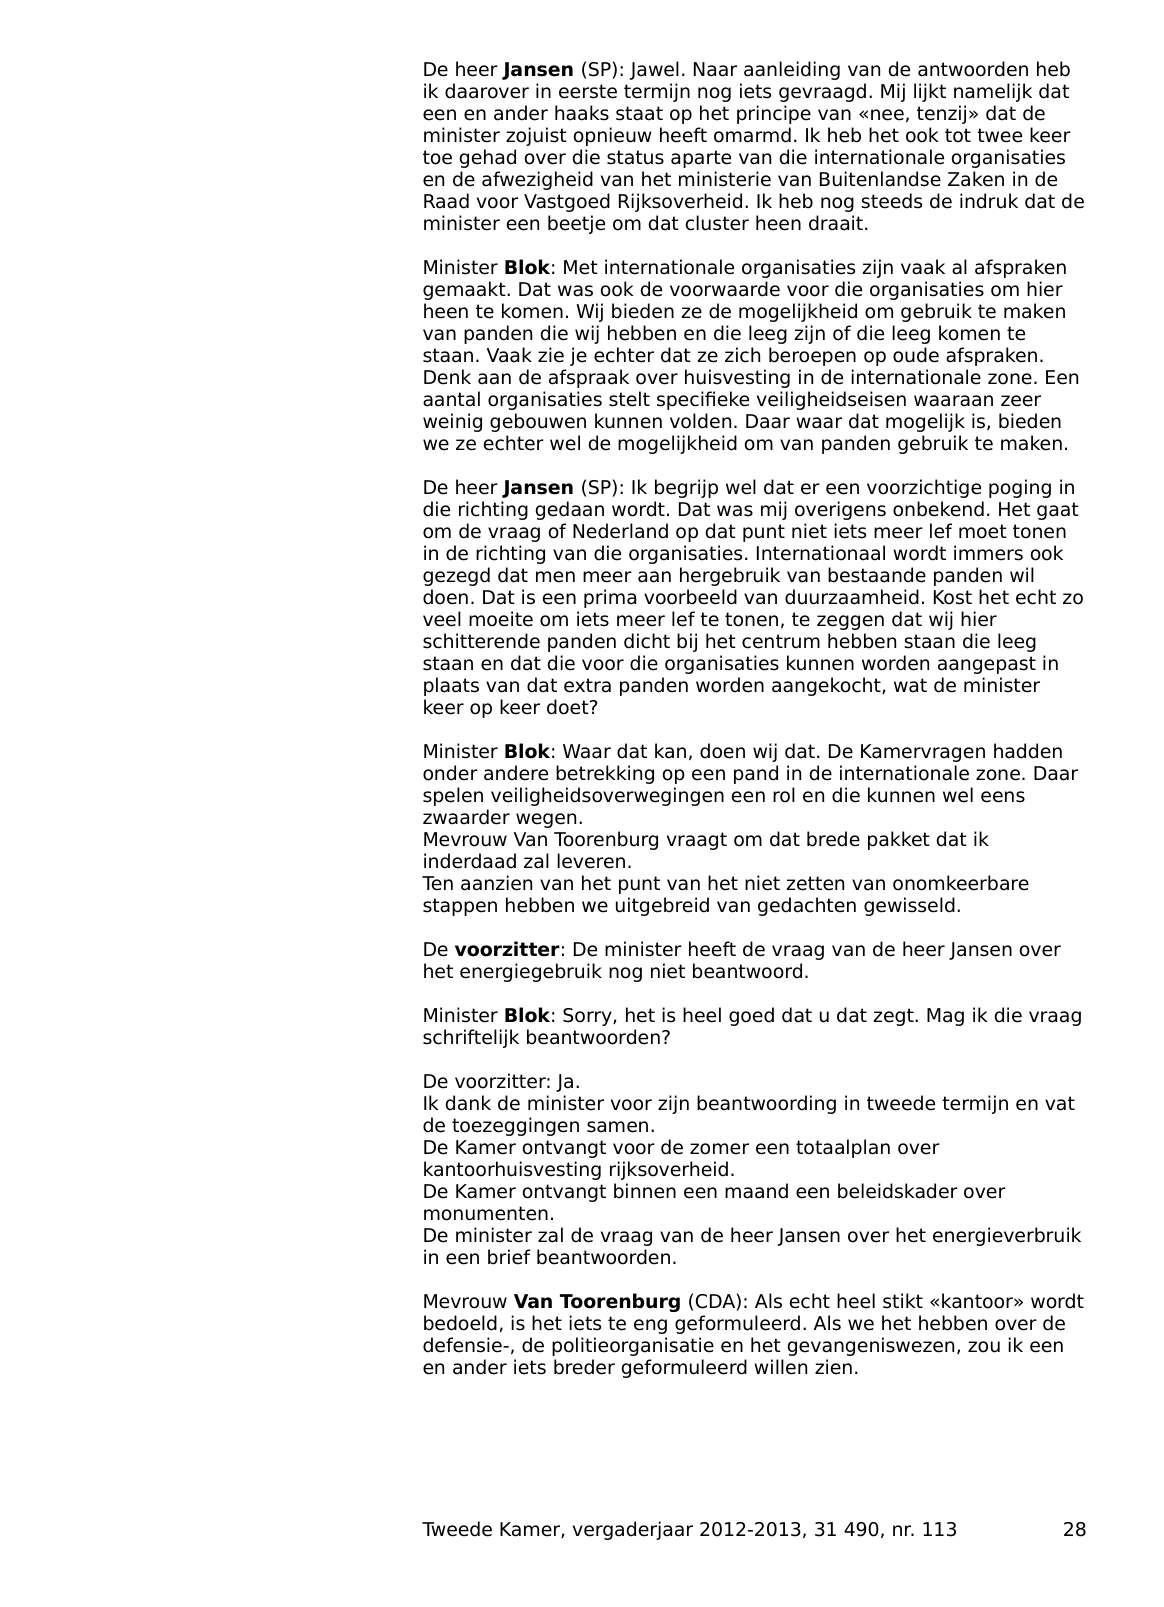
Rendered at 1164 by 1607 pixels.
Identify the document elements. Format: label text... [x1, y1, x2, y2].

text De minister zal de vraag van de heer Jansen over het energieverbruik in een brief beantwoorden. [422, 1225, 1087, 1269]
text Minister Blok: Waar dat kan, doen wij dat. De Kamervragen hadden onder andere betrekking op een pand in de internationale zone. Daar spelen veiligheidsoverwegingen een rol en die kunnen wel eens zwaarder wegen. [422, 741, 1087, 829]
text De heer Jansen (SP): Jawel. Naar aanleiding van de antwoorden heb ik daarover in eerste termijn nog iets gevraagd. Mij lijkt namelijk dat een en ander haaks staat op het principe van «nee, tenzij» dat de minister zojuist opnieuw heeft omarmd. Ik heb het ook tot twee keer toe gehad over die status aparte van die internationale organisaties en de afwezigheid van het ministerie van Buitenlandse Zaken in de Raad voor Vastgoed Rijksoverheid. Ik heb nog steeds de indruk dat de minister een beetje om dat cluster heen draait. [422, 59, 1087, 235]
text Mevrouw Van Toorenburg (CDA): Als echt heel stikt «kantoor» wordt bedoeld, is het iets te eng geformuleerd. Als we het hebben over de defensie-, de politieorganisatie en het gevangeniswezen, zou ik een en ander iets breder geformuleerd willen zien. [422, 1291, 1087, 1379]
text De voorzitter: Ja. [422, 1071, 1087, 1093]
text Minister Blok: Met internationale organisaties zijn vaak al afspraken gemaakt. Dat was ook de voorwaarde voor die organisaties om hier heen te komen. Wij bieden ze de mogelijkheid om gebruik te maken van panden die wij hebben en die leeg zijn of die leeg komen te staan. Vaak zie je echter dat ze zich beroepen op oude afspraken. Denk aan de afspraak over huisvesting in de internationale zone. Een aantal organisaties stelt specifieke veiligheidseisen waaraan zeer weinig gebouwen kunnen volden. Daar waar dat mogelijk is, bieden we ze echter wel de mogelijkheid om van panden gebruik te maken. [422, 257, 1087, 455]
text Minister Blok: Sorry, het is heel goed dat u dat zegt. Mag ik die vraag schriftelijk beantwoorden? [422, 1005, 1087, 1049]
text De Kamer ontvangt voor de zomer een totaalplan over kantoorhuisvesting rijksoverheid. [422, 1137, 1087, 1181]
text De Kamer ontvangt binnen een maand een beleidskader over monumenten. [422, 1181, 1087, 1225]
text Mevrouw Van Toorenburg vraagt om dat brede pakket dat ik inderdaad zal leveren. [422, 829, 1087, 873]
text De heer Jansen (SP): Ik begrijp wel dat er een voorzichtige poging in die richting gedaan wordt. Dat was mij overigens onbekend. Het gaat om de vraag of Nederland op dat punt niet iets meer lef moet tonen in de richting van die organisaties. Internationaal wordt immers ook gezegd dat men meer aan hergebruik van bestaande panden wil doen. Dat is een prima voorbeeld van duurzaamheid. Kost het echt zo veel moeite om iets meer lef te tonen, te zeggen dat wij hier schitterende panden dicht bij het centrum hebben staan die leeg staan en dat die voor die organisaties kunnen worden aangepast in plaats van dat extra panden worden aangekocht, wat de minister keer op keer doet? [422, 477, 1087, 719]
text Ten aanzien van het punt van het niet zetten van onomkeerbare stappen hebben we uitgebreid van gedachten gewisseld. [422, 873, 1087, 917]
text De voorzitter: De minister heeft de vraag van de heer Jansen over het energiegebruik nog niet beantwoord. [422, 939, 1087, 983]
text Ik dank de minister voor zijn beantwoording in tweede termijn en vat de toezeggingen samen. [422, 1093, 1087, 1137]
